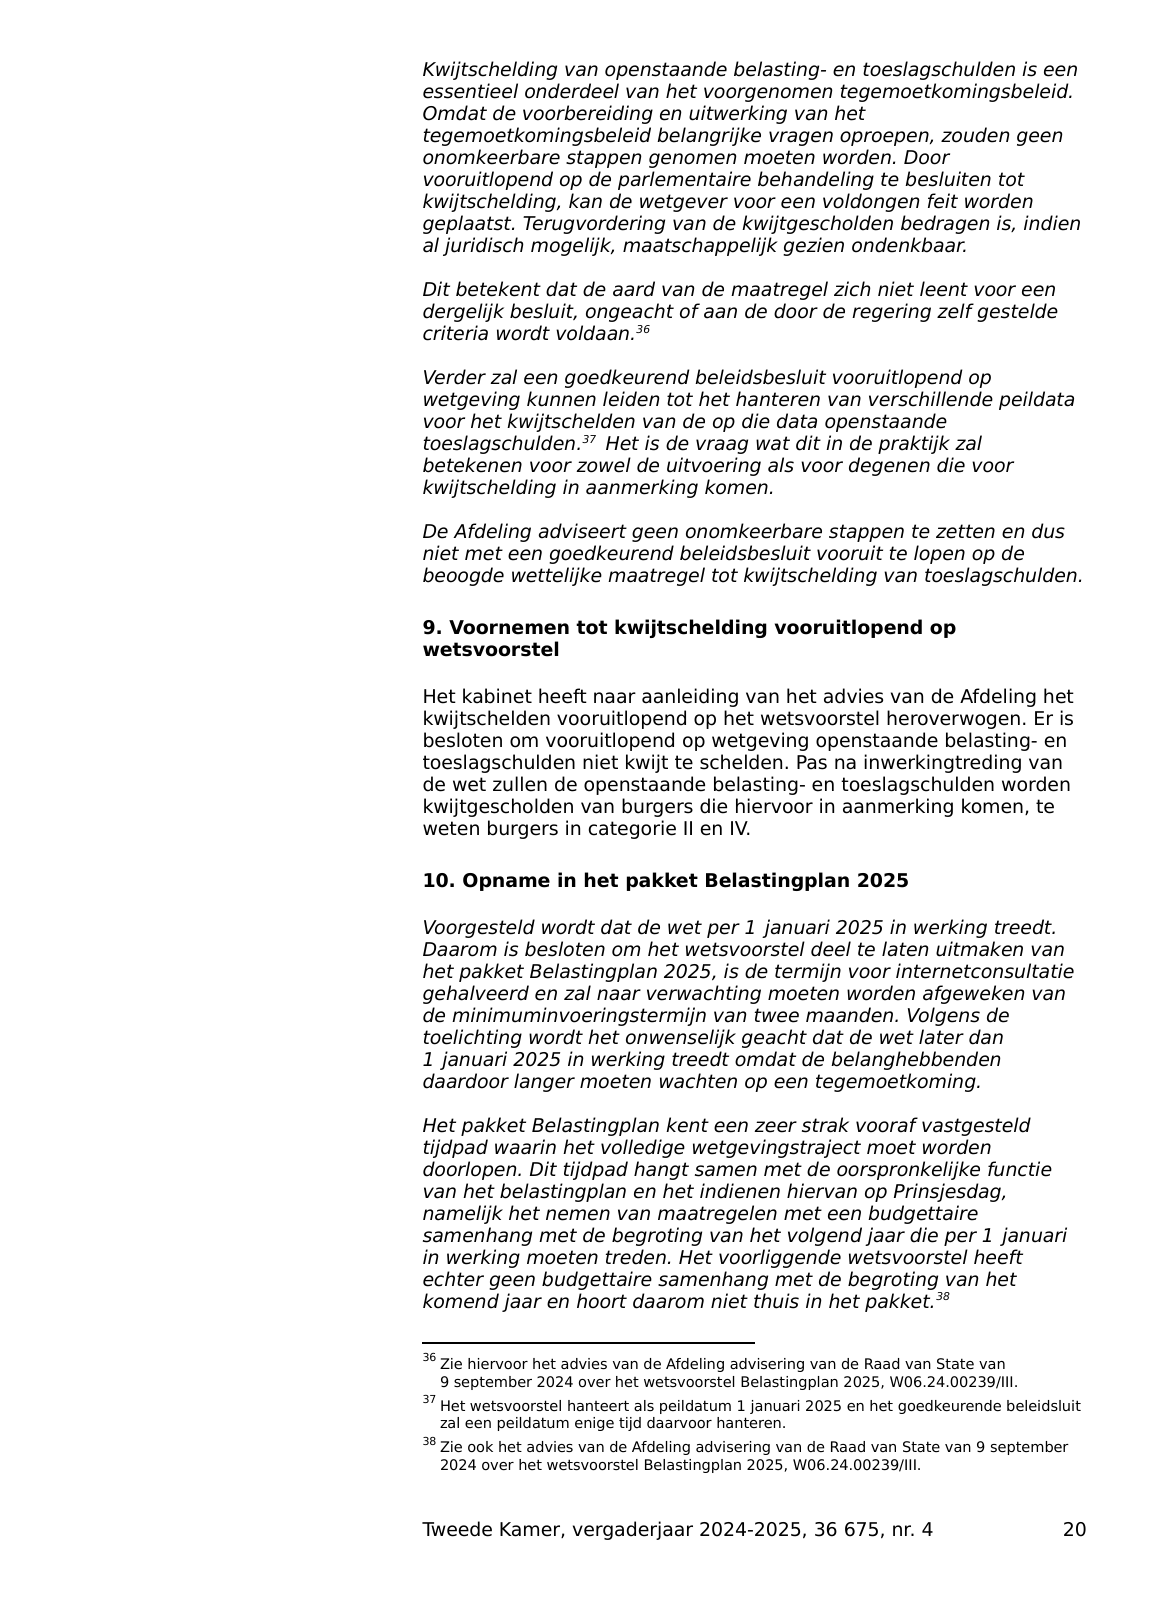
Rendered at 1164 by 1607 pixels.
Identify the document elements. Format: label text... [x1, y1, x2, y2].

text Dit betekent dat de aard van de maatregel zich niet leent voor een dergelijk besluit, ongeacht of aan de door de regering zelf gestelde criteria wordt voldaan. [422, 279, 1087, 345]
subtitle 9. Voornemen tot kwijtschelding vooruitlopend op wetsvoorstel [422, 617, 1087, 661]
subtitle 10. Opname in het pakket Belastingplan 2025 [422, 870, 1087, 892]
text Zie ook het advies van de Afdeling advisering van de Raad van State van 9 september 2024 over het wetsvoorstel Belastingplan 2025, W06.24.00239/III. [422, 1435, 1087, 1474]
text Het wetsvoorstel hanteert als peildatum 1 januari 2025 en het goedkeurende beleidsluit zal een peildatum enige tijd daarvoor hanteren. [422, 1393, 1087, 1432]
text Zie hiervoor het advies van de Afdeling advisering van de Raad van State van 9 september 2024 over het wetsvoorstel Belastingplan 2025, W06.24.00239/III. [422, 1352, 1087, 1391]
text Verder zal een goedkeurend beleidsbesluit vooruitlopend op wetgeving kunnen leiden tot het hanteren van verschillende peildata voor het kwijtschelden van de op die data openstaande toeslagschulden. Het is de vraag wat dit in de praktijk zal betekenen voor zowel de uitvoering als voor degenen die voor kwijtschelding in aanmerking komen. [422, 367, 1087, 499]
text De Afdeling adviseert geen onomkeerbare stappen te zetten en dus niet met een goedkeurend beleidsbesluit vooruit te lopen op de beoogde wettelijke maatregel tot kwijtschelding van toeslagschulden. [422, 521, 1087, 587]
text Het kabinet heeft naar aanleiding van het advies van de Afdeling het kwijtschelden vooruitlopend op het wetsvoorstel heroverwogen. Er is besloten om vooruitlopend op wetgeving openstaande belasting- en toeslagschulden niet kwijt te schelden. Pas na inwerkingtreding van de wet zullen de openstaande belasting- en toeslagschulden worden kwijtgescholden van burgers die hiervoor in aanmerking komen, te weten burgers in categorie II en IV. [422, 686, 1087, 840]
text Kwijtschelding van openstaande belasting- en toeslagschulden is een essentieel onderdeel van het voorgenomen tegemoetkomingsbeleid. Omdat de voorbereiding en uitwerking van het tegemoetkomingsbeleid belangrijke vragen oproepen, zouden geen onomkeerbare stappen genomen moeten worden. Door vooruitlopend op de parlementaire behandeling te besluiten tot kwijtschelding, kan de wetgever voor een voldongen feit worden geplaatst. Terugvordering van de kwijtgescholden bedragen is, indien al juridisch mogelijk, maatschappelijk gezien ondenkbaar. [422, 59, 1087, 257]
text Voorgesteld wordt dat de wet per 1 januari 2025 in werking treedt. Daarom is besloten om het wetsvoorstel deel te laten uitmaken van het pakket Belastingplan 2025, is de termijn voor internetconsultatie gehalveerd en zal naar verwachting moeten worden afgeweken van de minimuminvoeringstermijn van twee maanden. Volgens de toelichting wordt het onwenselijk geacht dat de wet later dan 1 januari 2025 in werking treedt omdat de belanghebbenden daardoor langer moeten wachten op een tegemoetkoming. [422, 917, 1087, 1093]
text Het pakket Belastingplan kent een zeer strak vooraf vastgesteld tijdpad waarin het volledige wetgevingstraject moet worden doorlopen. Dit tijdpad hangt samen met de oorspronkelijke functie van het belastingplan en het indienen hiervan op Prinsjesdag, namelijk het nemen van maatregelen met een budgettaire samenhang met de begroting van het volgend jaar die per 1 januari in werking moeten treden. Het voorliggende wetsvoorstel heeft echter geen budgettaire samenhang met de begroting van het komend jaar en hoort daarom niet thuis in het pakket. [422, 1115, 1087, 1313]
